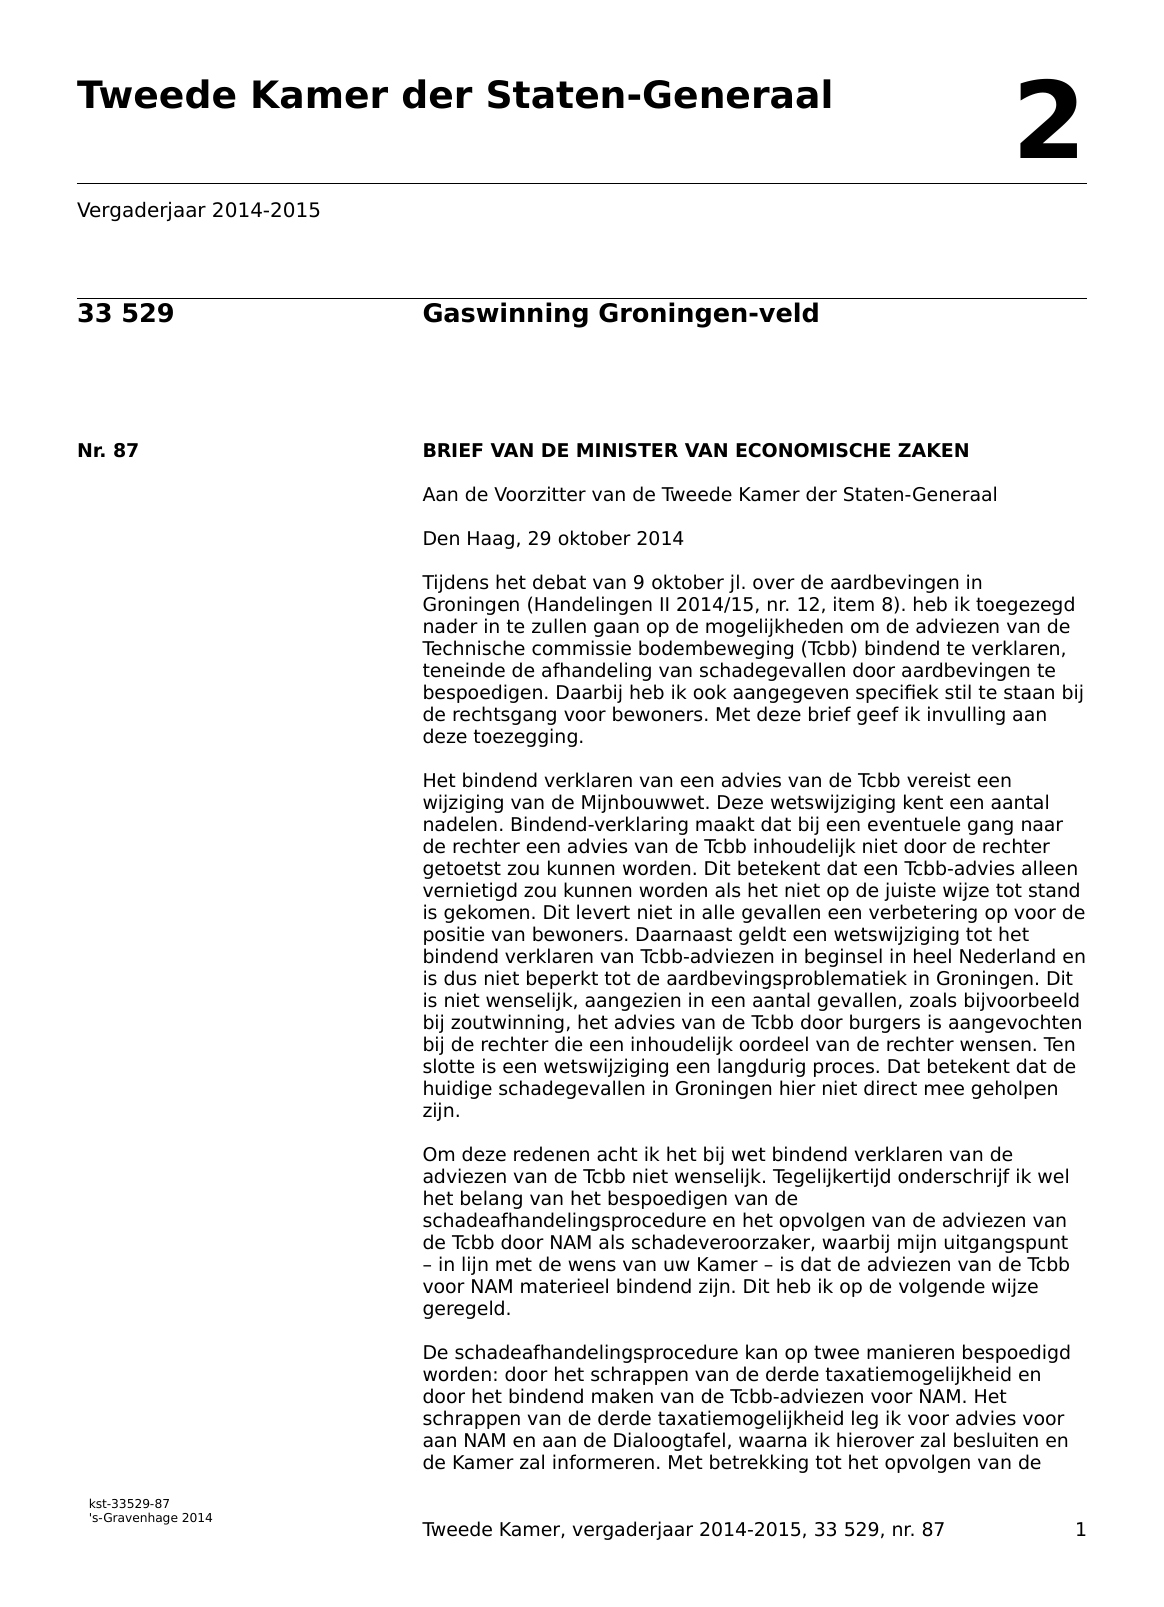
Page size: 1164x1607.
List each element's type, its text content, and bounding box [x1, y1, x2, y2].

table_header 2 [886, 59, 1087, 183]
text Tijdens het debat van 9 oktober jl. over de aardbevingen in Groningen (Handelingen II 2014/15, nr. 12, item 8). heb ik toegezegd nader in te zullen gaan op de mogelijkheden om de adviezen van de Technische commissie bodembeweging (Tcbb) bindend te verklaren, teneinde de afhandeling van schadegevallen door aardbevingen te bespoedigen. Daarbij heb ik ook aangegeven specifiek stil te staan bij de rechtsgang voor bewoners. Met deze brief geef ik invulling aan deze toezegging. [422, 572, 1087, 748]
text 's-Gravenhage 2014 [88, 1511, 323, 1525]
subtitle 33 529 Gaswinning Groningen-veld [77, 299, 1087, 329]
text Om deze redenen acht ik het bij wet bindend verklaren van de adviezen van de Tcbb niet wenselijk. Tegelijkertijd onderschrijf ik wel het belang van het bespoedigen van de schadeafhandelingsprocedure en het opvolgen van de adviezen van de Tcbb door NAM als schadeveroorzaker, waarbij mijn uitgangspunt – in lijn met de wens van uw Kamer – is dat de adviezen van de Tcbb voor NAM materieel bindend zijn. Dit heb ik op de volgende wijze geregeld. [422, 1144, 1087, 1320]
text De schadeafhandelingsprocedure kan op twee manieren bespoedigd worden: door het schrappen van de derde taxatiemogelijkheid en door het bindend maken van de Tcbb-adviezen voor NAM. Het schrappen van de derde taxatiemogelijkheid leg ik voor advies voor aan NAM en aan de Dialoogtafel, waarna ik hierover zal besluiten en de Kamer zal informeren. Met betrekking tot het opvolgen van de [422, 1342, 1087, 1474]
text Het bindend verklaren van een advies van de Tcbb vereist een wijziging van de Mijnbouwwet. Deze wetswijziging kent een aantal nadelen. Bindend-verklaring maakt dat bij een eventuele gang naar de rechter een advies van de Tcbb inhoudelijk niet door de rechter getoetst zou kunnen worden. Dit betekent dat een Tcbb-advies alleen vernietigd zou kunnen worden als het niet op de juiste wijze tot stand is gekomen. Dit levert niet in alle gevallen een verbetering op voor de positie van bewoners. Daarnaast geldt een wetswijziging tot het bindend verklaren van Tcbb-adviezen in beginsel in heel Nederland en is dus niet beperkt tot de aardbevingsproblematiek in Groningen. Dit is niet wenselijk, aangezien in een aantal gevallen, zoals bijvoorbeeld bij zoutwinning, het advies van de Tcbb door burgers is aangevochten bij de rechter die een inhoudelijk oordeel van de rechter wensen. Ten slotte is een wetswijziging een langdurig proces. Dat betekent dat de huidige schadegevallen in Groningen hier niet direct mee geholpen zijn. [422, 770, 1087, 1122]
text Aan de Voorzitter van de Tweede Kamer der Staten-Generaal [422, 484, 1087, 506]
text Den Haag, 29 oktober 2014 [422, 528, 1087, 550]
table_cell Vergaderjaar 2014-2015 [77, 184, 1087, 298]
subtitle Nr. 87 BRIEF VAN DE MINISTER VAN ECONOMISCHE ZAKEN [77, 440, 1087, 462]
table_header Tweede Kamer der Staten-Generaal [77, 59, 886, 183]
text kst-33529-87 [88, 1497, 323, 1511]
